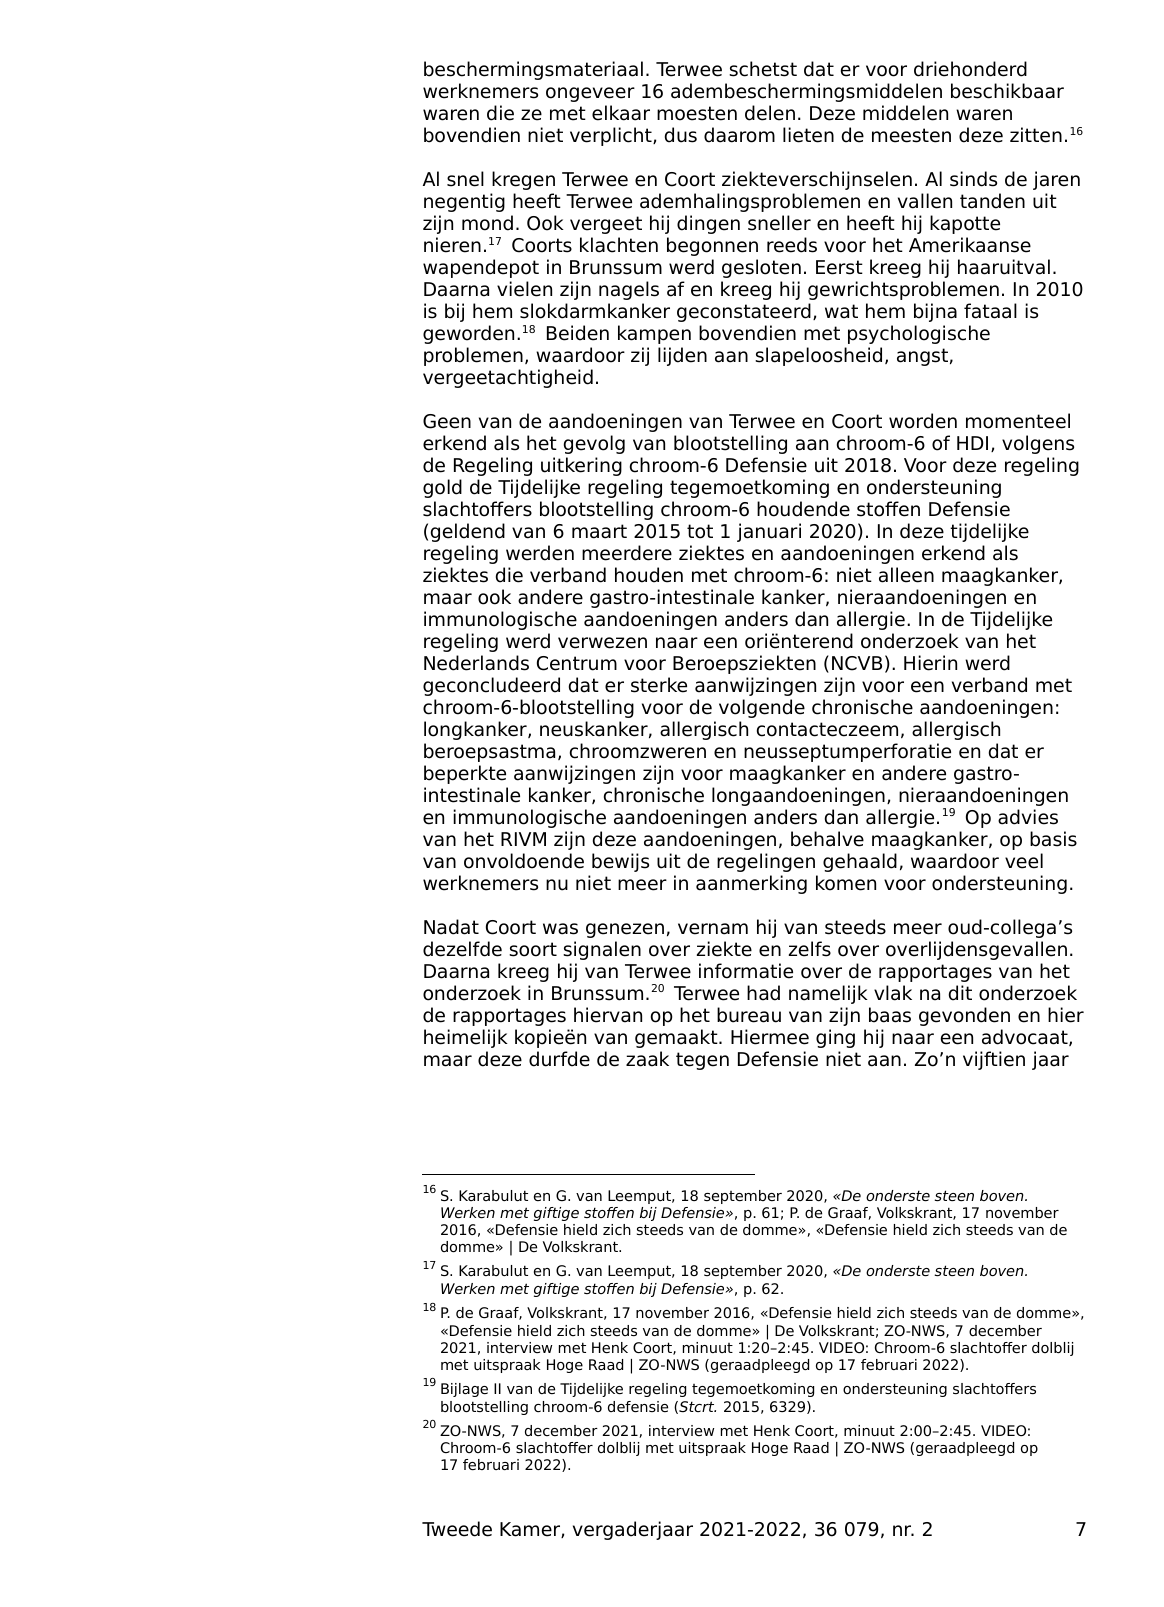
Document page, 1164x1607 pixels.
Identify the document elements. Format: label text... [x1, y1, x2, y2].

text Bijlage II van de Tijdelijke regeling tegemoetkoming en ondersteuning slachtoffers blootstelling chroom-6 defensie (Stcrt. 2015, 6329). [422, 1377, 1087, 1416]
text Geen van de aandoeningen van Terwee en Coort worden momenteel erkend als het gevolg van blootstelling aan chroom-6 of HDI, volgens de Regeling uitkering chroom-6 Defensie uit 2018. Voor deze regeling gold de Tijdelijke regeling tegemoetkoming en ondersteuning slachtoffers blootstelling chroom-6 houdende stoffen Defensie (geldend van 6 maart 2015 tot 1 januari 2020). In deze tijdelijke regeling werden meerdere ziektes en aandoeningen erkend als ziektes die verband houden met chroom-6: niet alleen maagkanker, maar ook andere gastro-intestinale kanker, nieraandoeningen en immunologische aandoeningen anders dan allergie. In de Tijdelijke regeling werd verwezen naar een oriënterend onderzoek van het Nederlands Centrum voor Beroepsziekten (NCVB). Hierin werd geconcludeerd dat er sterke aanwijzingen zijn voor een verband met chroom-6-blootstelling voor de volgende chronische aandoeningen: longkanker, neuskanker, allergisch contacteczeem, allergisch beroepsastma, chroomzweren en neusseptumperforatie en dat er beperkte aanwijzingen zijn voor maagkanker en andere gastro-intestinale kanker, chronische longaandoeningen, nieraandoeningen en immunologische aandoeningen anders dan allergie. Op advies van het RIVM zijn deze aandoeningen, behalve maagkanker, op basis van onvoldoende bewijs uit de regelingen gehaald, waardoor veel werknemers nu niet meer in aanmerking komen voor ondersteuning. [422, 411, 1087, 895]
text ZO-NWS, 7 december 2021, interview met Henk Coort, minuut 2:00–2:45. VIDEO: Chroom-6 slachtoffer dolblij met uitspraak Hoge Raad | ZO-NWS (geraadpleegd op 17 februari 2022). [422, 1418, 1087, 1474]
text Nadat Coort was genezen, vernam hij van steeds meer oud-collega’s dezelfde soort signalen over ziekte en zelfs over overlijdensgevallen. Daarna kreeg hij van Terwee informatie over de rapportages van het onderzoek in Brunssum. Terwee had namelijk vlak na dit onderzoek de rapportages hiervan op het bureau van zijn baas gevonden en hier heimelijk kopieën van gemaakt. Hiermee ging hij naar een advocaat, maar deze durfde de zaak tegen Defensie niet aan. Zo’n vijftien jaar [422, 917, 1087, 1071]
text P. de Graaf, Volkskrant, 17 november 2016, «Defensie hield zich steeds van de domme», «Defensie hield zich steeds van de domme» | De Volkskrant; ZO-NWS, 7 december 2021, interview met Henk Coort, minuut 1:20–2:45. VIDEO: Chroom-6 slachtoffer dolblij met uitspraak Hoge Raad | ZO-NWS (geraadpleegd op 17 februari 2022). [422, 1301, 1087, 1374]
text Al snel kregen Terwee en Coort ziekteverschijnselen. Al sinds de jaren negentig heeft Terwee ademhalingsproblemen en vallen tanden uit zijn mond. Ook vergeet hij dingen sneller en heeft hij kapotte nieren. Coorts klachten begonnen reeds voor het Amerikaanse wapendepot in Brunssum werd gesloten. Eerst kreeg hij haaruitval. Daarna vielen zijn nagels af en kreeg hij gewrichtsproblemen. In 2010 is bij hem slokdarmkanker geconstateerd, wat hem bijna fataal is geworden. Beiden kampen bovendien met psychologische problemen, waardoor zij lijden aan slapeloosheid, angst, vergeetachtigheid. [422, 169, 1087, 389]
text S. Karabulut en G. van Leemput, 18 september 2020, «De onderste steen boven. Werken met giftige stoffen bij Defensie», p. 62. [422, 1259, 1087, 1298]
text S. Karabulut en G. van Leemput, 18 september 2020, «De onderste steen boven. Werken met giftige stoffen bij Defensie», p. 61; P. de Graaf, Volkskrant, 17 november 2016, «Defensie hield zich steeds van de domme», «Defensie hield zich steeds van de domme» | De Volkskrant. [422, 1183, 1087, 1256]
text beschermingsmateriaal. Terwee schetst dat er voor driehonderd werknemers ongeveer 16 adembeschermingsmiddelen beschikbaar waren die ze met elkaar moesten delen. Deze middelen waren bovendien niet verplicht, dus daarom lieten de meesten deze zitten. [422, 59, 1087, 147]
